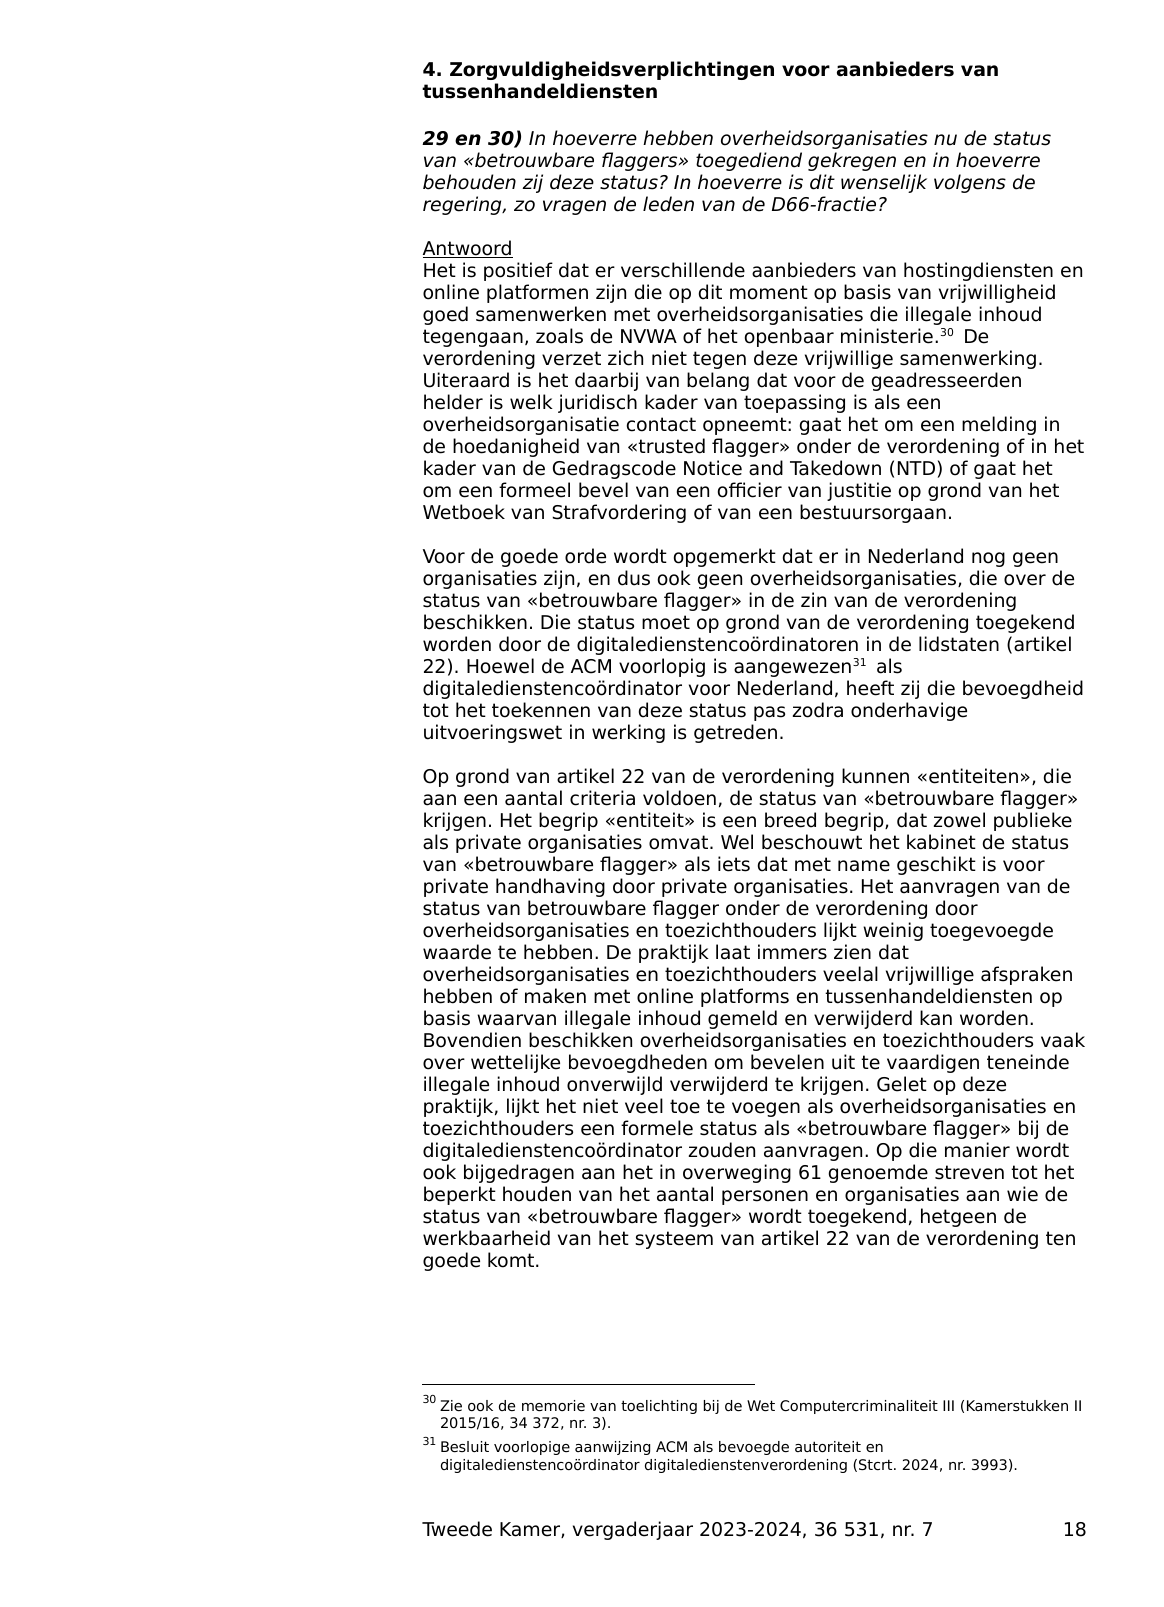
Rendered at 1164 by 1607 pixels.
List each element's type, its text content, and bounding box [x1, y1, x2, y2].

subtitle 4. Zorgvuldigheidsverplichtingen voor aanbieders van tussenhandeldiensten [422, 59, 1087, 103]
text Antwoord [422, 238, 1087, 260]
text Voor de goede orde wordt opgemerkt dat er in Nederland nog geen organisaties zijn, en dus ook geen overheidsorganisaties, die over de status van «betrouwbare flagger» in de zin van de verordening beschikken. Die status moet op grond van de verordening toegekend worden door de digitaledienstencoördinatoren in de lidstaten (artikel 22). Hoewel de ACM voorlopig is aangewezen als digitaledienstencoördinator voor Nederland, heeft zij die bevoegdheid tot het toekennen van deze status pas zodra onderhavige uitvoeringswet in werking is getreden. [422, 546, 1087, 744]
text 29 en 30) In hoeverre hebben overheidsorganisaties nu de status van «betrouwbare flaggers» toegediend gekregen en in hoeverre behouden zij deze status? In hoeverre is dit wenselijk volgens de regering, zo vragen de leden van de D66-fractie? [422, 128, 1087, 216]
text Besluit voorlopige aanwijzing ACM als bevoegde autoriteit en digitaledienstencoördinator digitaledienstenverordening (Stcrt. 2024, nr. 3993). [422, 1435, 1087, 1474]
text Het is positief dat er verschillende aanbieders van hostingdiensten en online platformen zijn die op dit moment op basis van vrijwilligheid goed samenwerken met overheidsorganisaties die illegale inhoud tegengaan, zoals de NVWA of het openbaar ministerie. De verordening verzet zich niet tegen deze vrijwillige samenwerking. Uiteraard is het daarbij van belang dat voor de geadresseerden helder is welk juridisch kader van toepassing is als een overheidsorganisatie contact opneemt: gaat het om een melding in de hoedanigheid van «trusted flagger» onder de verordening of in het kader van de Gedragscode Notice and Takedown (NTD) of gaat het om een formeel bevel van een officier van justitie op grond van het Wetboek van Strafvordering of van een bestuursorgaan. [422, 260, 1087, 524]
text Zie ook de memorie van toelichting bij de Wet Computercriminaliteit III (Kamerstukken II 2015/16, 34 372, nr. 3). [422, 1393, 1087, 1432]
text Op grond van artikel 22 van de verordening kunnen «entiteiten», die aan een aantal criteria voldoen, de status van «betrouwbare flagger» krijgen. Het begrip «entiteit» is een breed begrip, dat zowel publieke als private organisaties omvat. Wel beschouwt het kabinet de status van «betrouwbare flagger» als iets dat met name geschikt is voor private handhaving door private organisaties. Het aanvragen van de status van betrouwbare flagger onder de verordening door overheidsorganisaties en toezichthouders lijkt weinig toegevoegde waarde te hebben. De praktijk laat immers zien dat overheidsorganisaties en toezichthouders veelal vrijwillige afspraken hebben of maken met online platforms en tussenhandeldiensten op basis waarvan illegale inhoud gemeld en verwijderd kan worden. Bovendien beschikken overheidsorganisaties en toezichthouders vaak over wettelijke bevoegdheden om bevelen uit te vaardigen teneinde illegale inhoud onverwijld verwijderd te krijgen. Gelet op deze praktijk, lijkt het niet veel toe te voegen als overheidsorganisaties en toezichthouders een formele status als «betrouwbare flagger» bij de digitaledienstencoördinator zouden aanvragen. Op die manier wordt ook bijgedragen aan het in overweging 61 genoemde streven tot het beperkt houden van het aantal personen en organisaties aan wie de status van «betrouwbare flagger» wordt toegekend, hetgeen de werkbaarheid van het systeem van artikel 22 van de verordening ten goede komt. [422, 766, 1087, 1272]
